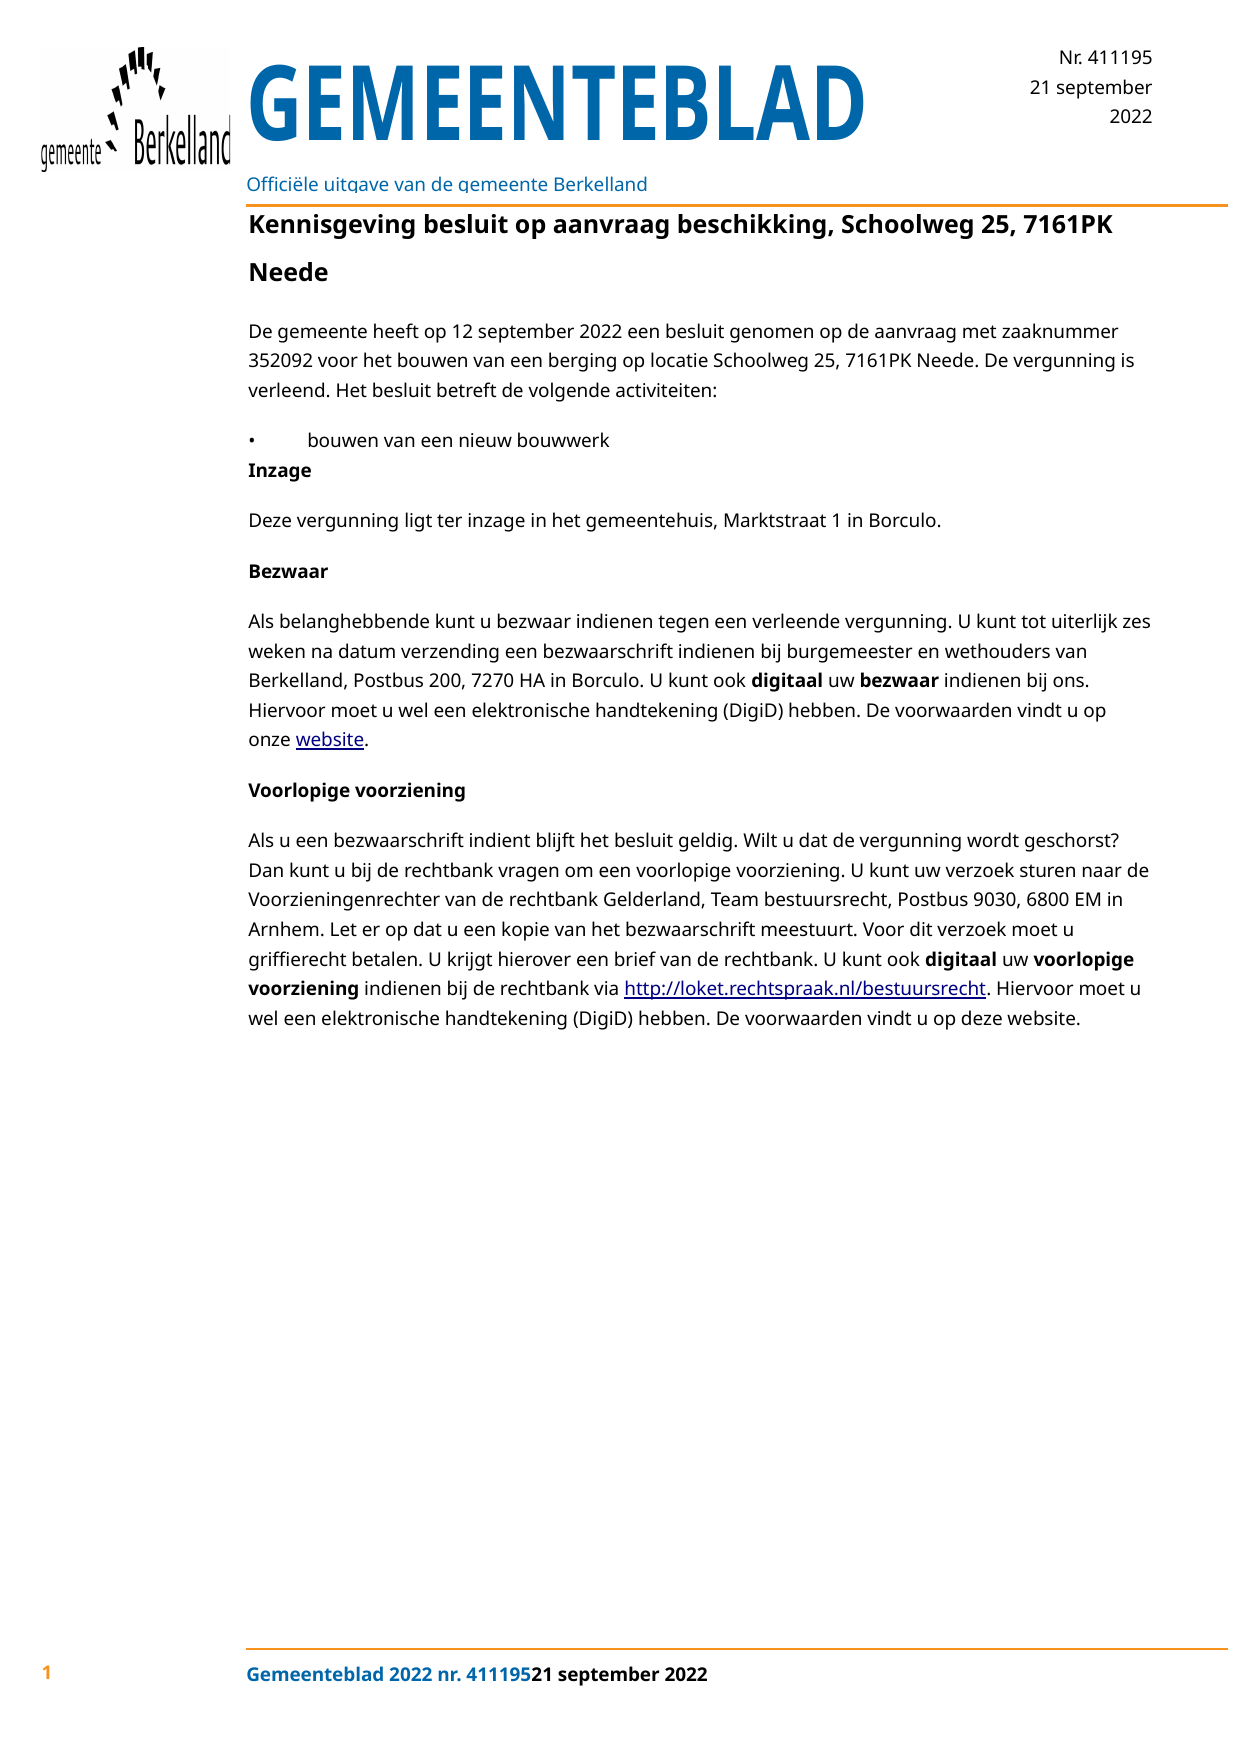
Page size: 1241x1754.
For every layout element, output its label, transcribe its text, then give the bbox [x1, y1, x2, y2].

text Inzage [248, 457, 1152, 483]
list bouwen van een nieuw bouwwerk [248, 427, 1152, 453]
text De gemeente heeft op 12 september 2022 een besluit genomen op de aanvraag met zaaknummer 352092 voor het bouwen van een berging op locatie Schoolweg 25, 7161PK Neede. De vergunning is verleend. Het besluit betreft de volgende activiteiten: [248, 318, 1152, 403]
text Als u een bezwaarschrift indient blijft het besluit geldig. Wilt u dat de vergunning wordt geschorst? Dan kunt u bij de rechtbank vragen om een voorlopige voorziening. U kunt uw verzoek sturen naar de Voorzieningenrechter van de rechtbank Gelderland, Team bestuursrecht, Postbus 9030, 6800 EM in Arnhem. Let er op dat u een kopie van het bezwaarschrift meestuurt. Voor dit verzoek moet u griffierecht betalen. U krijgt hierover een brief van de rechtbank. U kunt ook digitaal uw voorlopige voorziening indienen bij de rechtbank via http://loket.rechtspraak.nl/bestuursrecht. Hiervoor moet u wel een elektronische handtekening (DigiD) hebben. De voorwaarden vindt u op deze website. [248, 827, 1152, 1031]
text Kennisgeving besluit op aanvraag beschikking, Schoolweg 25, 7161PK Neede [248, 207, 1152, 288]
picture [41, 47, 231, 172]
text Bezwaar [248, 558, 1152, 584]
text Als belanghebbende kunt u bezwaar indienen tegen een verleende vergunning. U kunt tot uiterlijk zes weken na datum verzending een bezwaarschrift indienen bij burgemeester en wethouders van Berkelland, Postbus 200, 7270 HA in Borculo. U kunt ook digitaal uw bezwaar indienen bij ons. Hiervoor moet u wel een elektronische handtekening (DigiD) hebben. De voorwaarden vindt u op onze website. [248, 608, 1152, 752]
text Voorlopige voorziening [248, 777, 1152, 803]
text Deze vergunning ligt ter inzage in het gemeentehuis, Marktstraat 1 in Borculo. [248, 507, 1152, 533]
